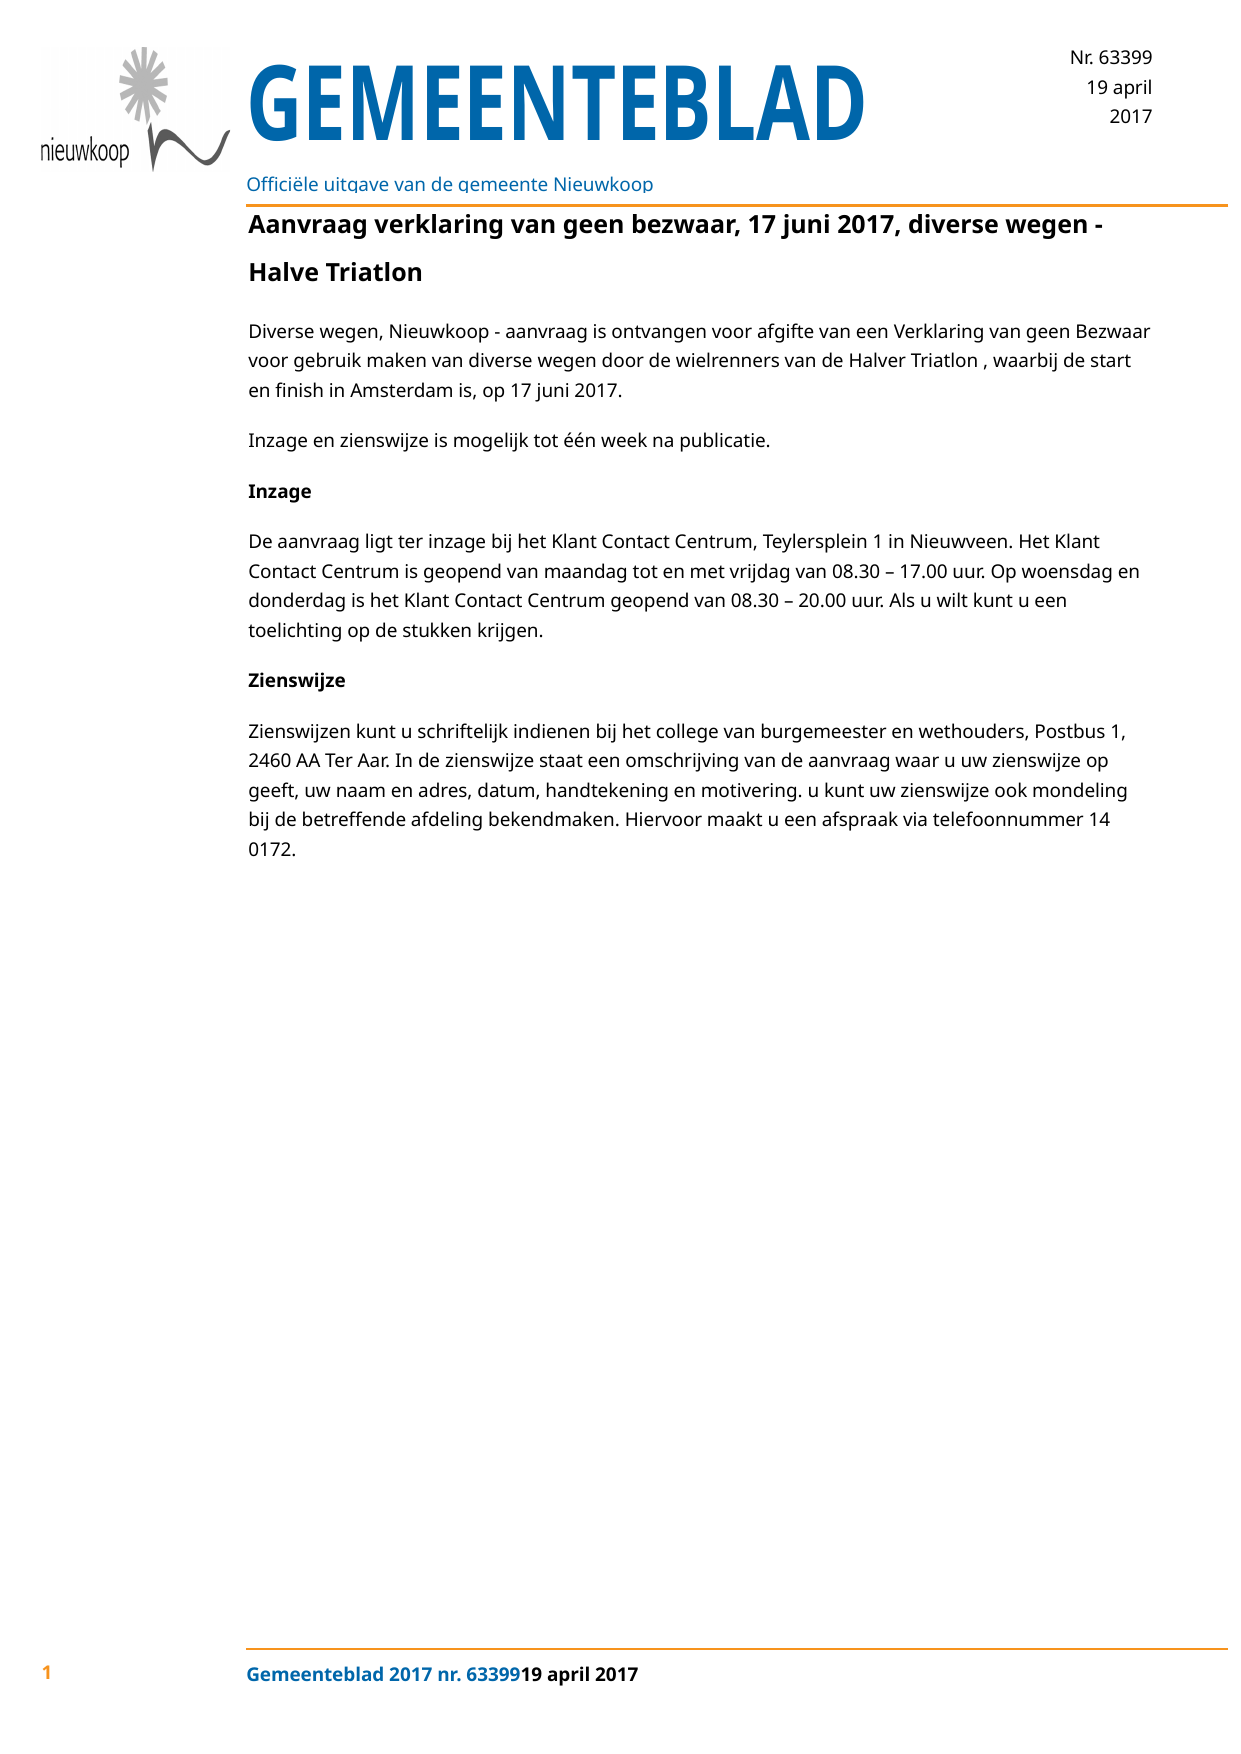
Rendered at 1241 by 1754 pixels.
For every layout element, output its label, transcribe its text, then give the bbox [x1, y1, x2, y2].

text Inzage [248, 478, 1152, 504]
text De aanvraag ligt ter inzage bij het Klant Contact Centrum, Teylersplein 1 in Nieuwveen. Het Klant Contact Centrum is geopend van maandag tot en met vrijdag van 08.30 – 17.00 uur. Op woensdag en donderdag is het Klant Contact Centrum geopend van 08.30 – 20.00 uur. Als u wilt kunt u een toelichting op de stukken krijgen. [248, 528, 1152, 643]
text Diverse wegen, Nieuwkoop - aanvraag is ontvangen voor afgifte van een Verklaring van geen Bezwaar voor gebruik maken van diverse wegen door de wielrenners van de Halver Triatlon , waarbij de start en finish in Amsterdam is, op 17 juni 2017. [248, 318, 1152, 403]
text Aanvraag verklaring van geen bezwaar, 17 juni 2017, diverse wegen - Halve Triatlon [248, 207, 1152, 288]
text Zienswijze [248, 667, 1152, 693]
text Inzage en zienswijze is mogelijk tot één week na publicatie. [248, 427, 1152, 453]
text Zienswijzen kunt u schriftelijk indienen bij het college van burgemeester en wethouders, Postbus 1, 2460 AA Ter Aar. In de zienswijze staat een omschrijving van de aanvraag waar u uw zienswijze op geeft, uw naam en adres, datum, handtekening en motivering. u kunt uw zienswijze ook mondeling bij de betreffende afdeling bekendmaken. Hiervoor maakt u een afspraak via telefoonnummer 14 0172. [248, 718, 1152, 862]
picture [41, 47, 231, 172]
